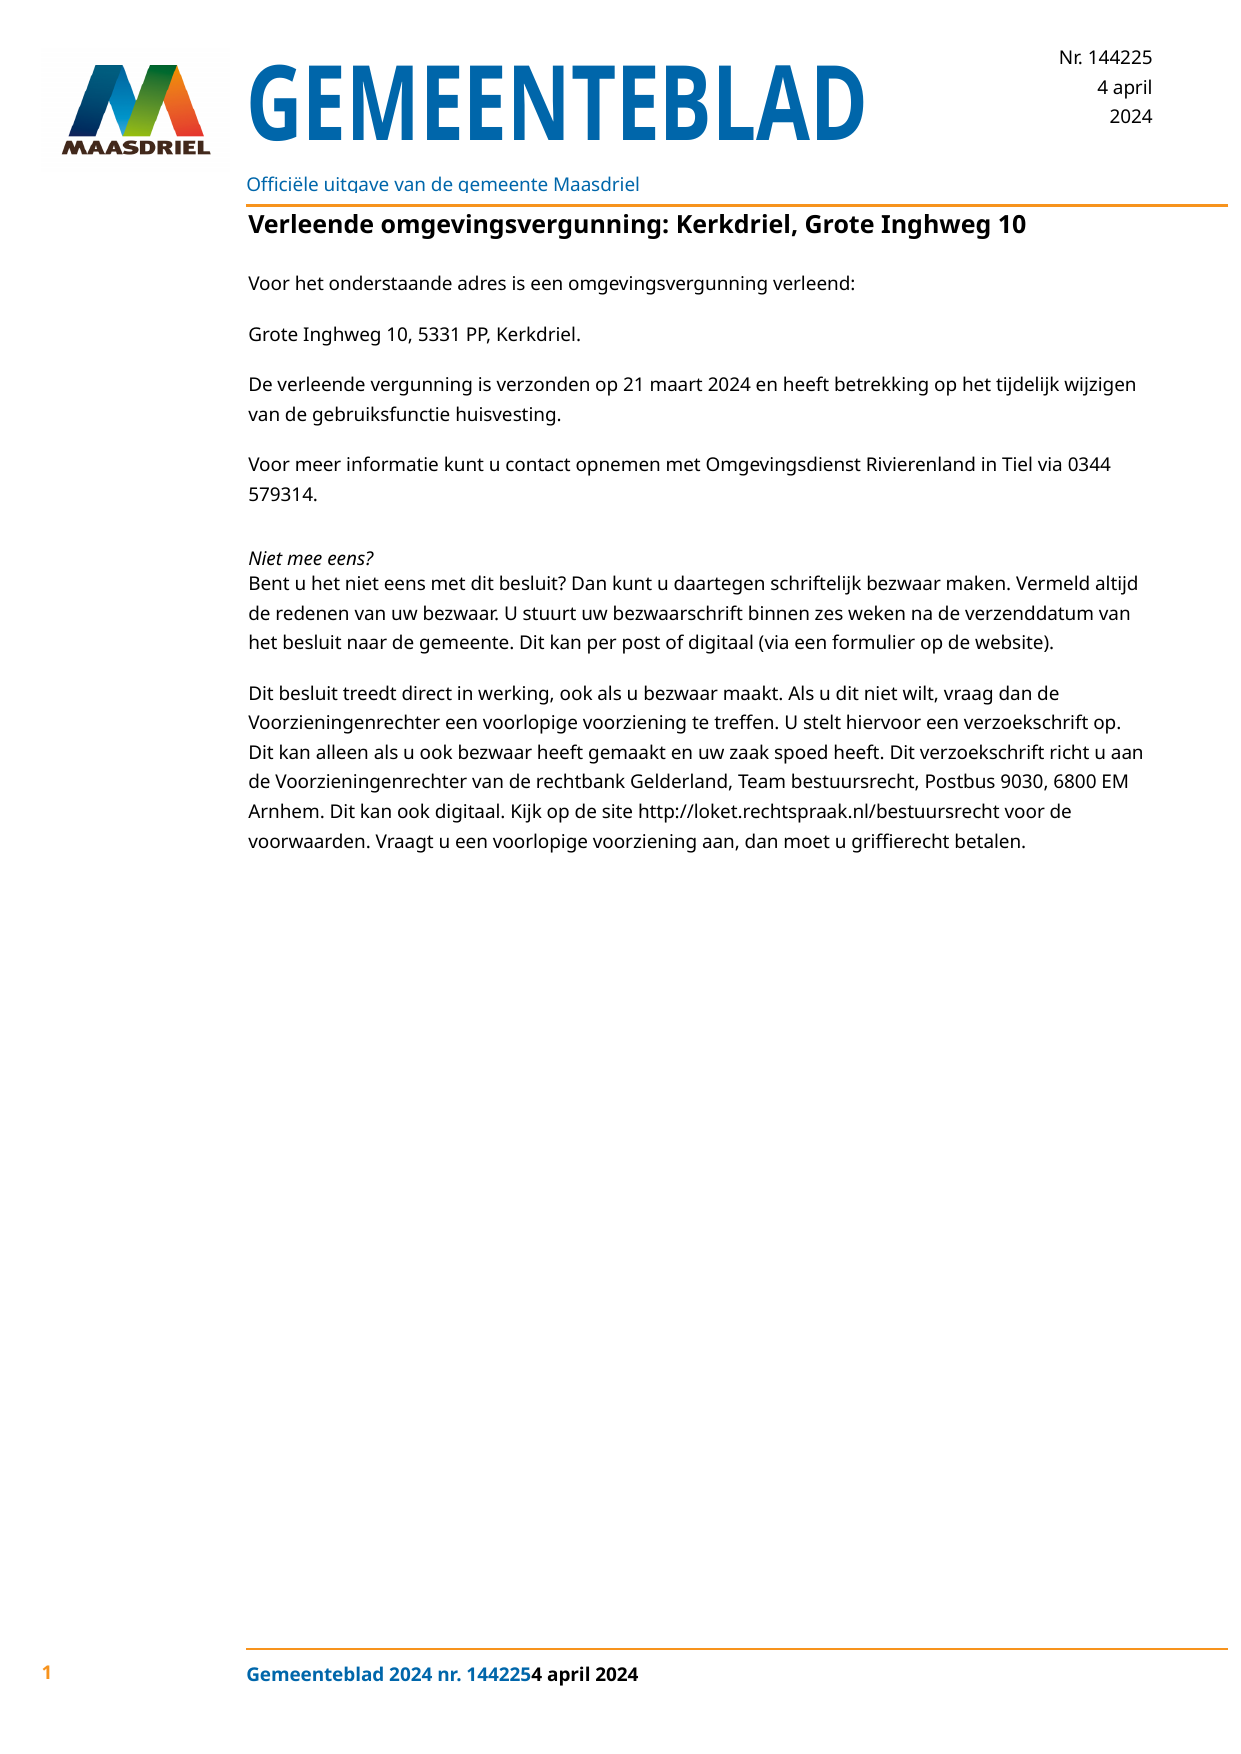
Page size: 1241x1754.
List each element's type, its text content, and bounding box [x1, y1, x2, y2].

text Grote Inghweg 10, 5331 PP, Kerkdriel. [248, 321, 1152, 346]
text Bent u het niet eens met dit besluit? Dan kunt u daartegen schriftelijk bezwaar maken. Vermeld altijd de redenen van uw bezwaar. U stuurt uw bezwaarschrift binnen zes weken na de verzenddatum van het besluit naar de gemeente. Dit kan per post of digitaal (via een formulier op de website). [248, 570, 1152, 655]
text Voor het onderstaande adres is een omgevingsvergunning verleend: [248, 270, 1152, 296]
text De verleende vergunning is verzonden op 21 maart 2024 en heeft betrekking op het tijdelijk wijzigen van de gebruiksfunctie huisvesting. [248, 371, 1152, 426]
text Niet mee eens? [248, 545, 1152, 570]
text Dit besluit treedt direct in werking, ook als u bezwaar maakt. Als u dit niet wilt, vraag dan de Voorzieningenrechter een voorlopige voorziening te treffen. U stelt hiervoor een verzoekschrift op. Dit kan alleen als u ook bezwaar heeft gemaakt en uw zaak spoed heeft. Dit verzoekschrift richt u aan de Voorzieningenrechter van de rechtbank Gelderland, Team bestuursrecht, Postbus 9030, 6800 EM Arnhem. Dit kan ook digitaal. Kijk op de site http://loket.rechtspraak.nl/bestuursrecht voor de voorwaarden. Vraagt u een voorlopige voorziening aan, dan moet u griffierecht betalen. [248, 680, 1152, 854]
picture [41, 47, 231, 172]
text Verleende omgevingsvergunning: Kerkdriel, Grote Inghweg 10 [248, 207, 1152, 241]
text Voor meer informatie kunt u contact opnemen met Omgevingsdienst Rivierenland in Tiel via 0344 579314. [248, 451, 1152, 506]
